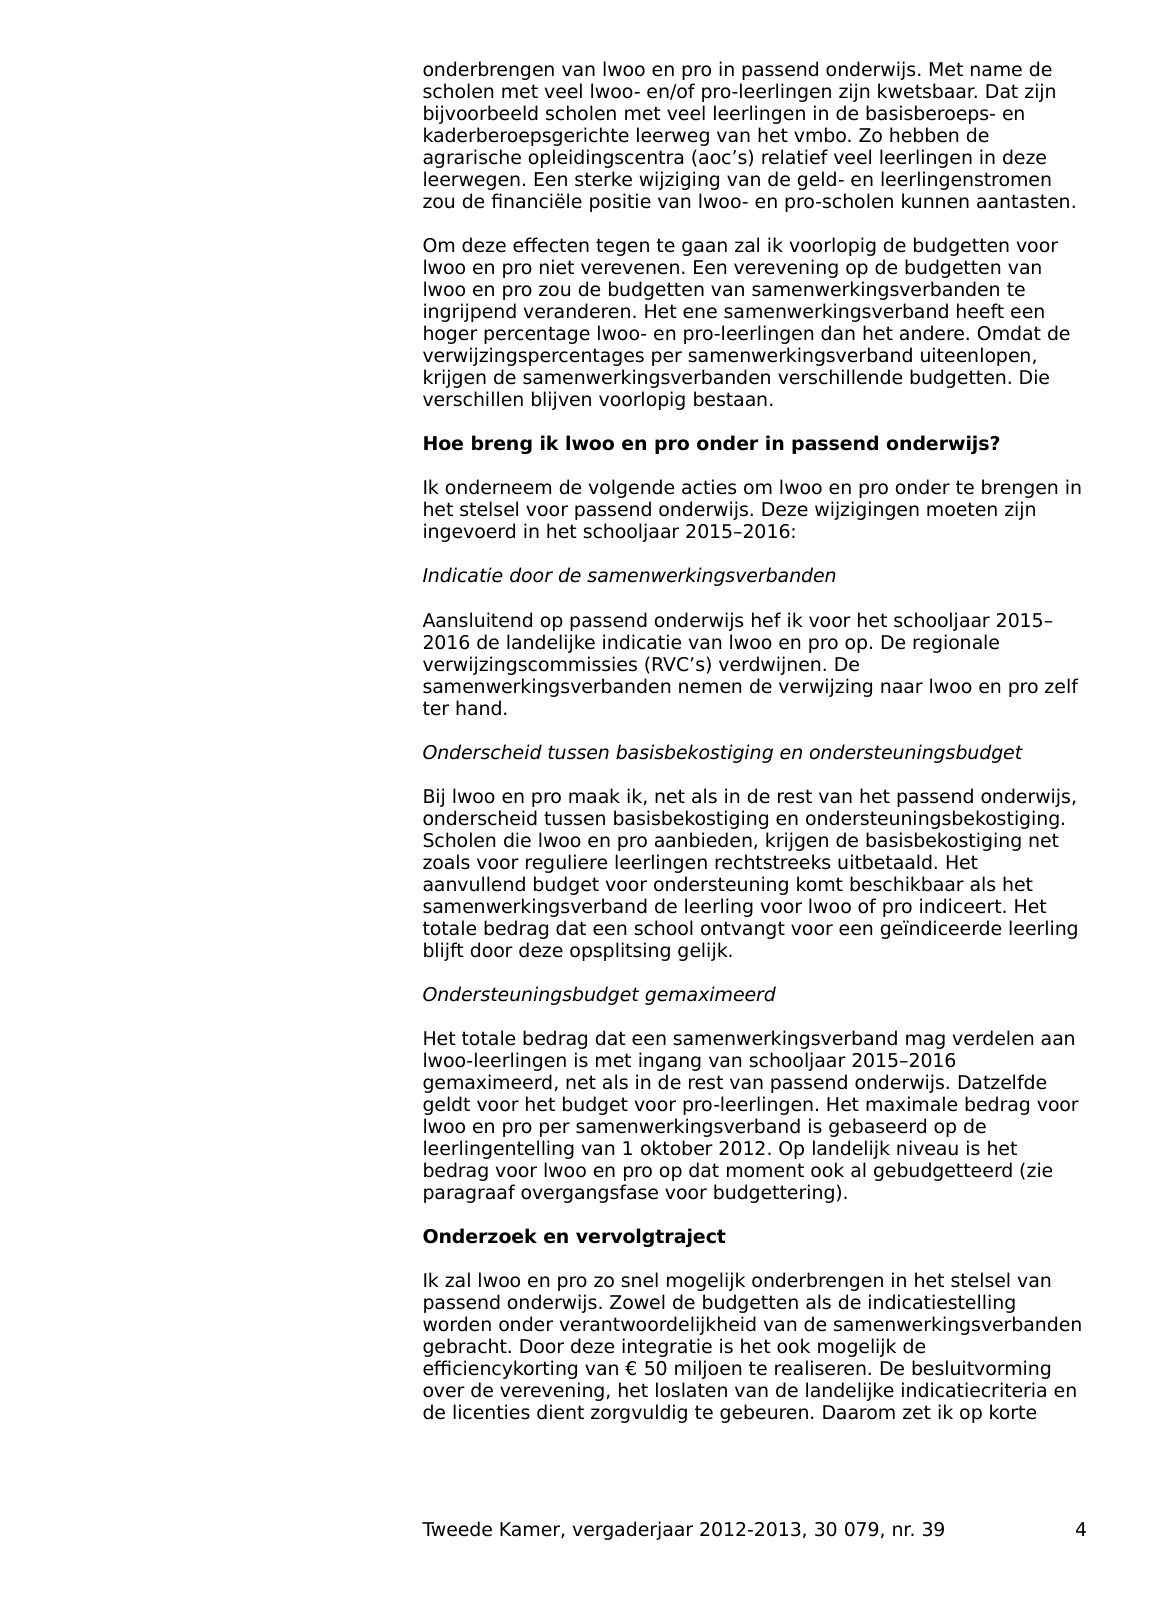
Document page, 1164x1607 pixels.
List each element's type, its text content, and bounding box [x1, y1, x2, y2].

subtitle Hoe breng ik lwoo en pro onder in passend onderwijs? [422, 433, 1087, 455]
subtitle Onderscheid tussen basisbekostiging en ondersteuningsbudget [422, 742, 1087, 764]
subtitle Ondersteuningsbudget gemaximeerd [422, 984, 1087, 1006]
text onderbrengen van lwoo en pro in passend onderwijs. Met name de scholen met veel lwoo- en/of pro-leerlingen zijn kwetsbaar. Dat zijn bijvoorbeeld scholen met veel leerlingen in de basisberoeps- en kaderberoepsgerichte leerweg van het vmbo. Zo hebben de agrarische opleidingscentra (aoc’s) relatief veel leerlingen in deze leerwegen. Een sterke wijziging van de geld- en leerlingenstromen zou de financiële positie van lwoo- en pro-scholen kunnen aantasten. [422, 59, 1087, 213]
subtitle Indicatie door de samenwerkingsverbanden [422, 565, 1087, 587]
text Ik onderneem de volgende acties om lwoo en pro onder te brengen in het stelsel voor passend onderwijs. Deze wijzigingen moeten zijn ingevoerd in het schooljaar 2015–2016: [422, 477, 1087, 543]
subtitle Onderzoek en vervolgtraject [422, 1226, 1087, 1248]
text Aansluitend op passend onderwijs hef ik voor het schooljaar 2015–2016 de landelijke indicatie van lwoo en pro op. De regionale verwijzingscommissies (RVC’s) verdwijnen. De samenwerkingsverbanden nemen de verwijzing naar lwoo en pro zelf ter hand. [422, 609, 1087, 719]
text Bij lwoo en pro maak ik, net als in de rest van het passend onderwijs, onderscheid tussen basisbekostiging en ondersteuningsbekostiging. Scholen die lwoo en pro aanbieden, krijgen de basisbekostiging net zoals voor reguliere leerlingen rechtstreeks uitbetaald. Het aanvullend budget voor ondersteuning komt beschikbaar als het samenwerkingsverband de leerling voor lwoo of pro indiceert. Het totale bedrag dat een school ontvangt voor een geïndiceerde leerling blijft door deze opsplitsing gelijk. [422, 786, 1087, 962]
text Om deze effecten tegen te gaan zal ik voorlopig de budgetten voor lwoo en pro niet verevenen. Een verevening op de budgetten van lwoo en pro zou de budgetten van samenwerkingsverbanden te ingrijpend veranderen. Het ene samenwerkingsverband heeft een hoger percentage lwoo- en pro-leerlingen dan het andere. Omdat de verwijzingspercentages per samenwerkingsverband uiteenlopen, krijgen de samenwerkingsverbanden verschillende budgetten. Die verschillen blijven voorlopig bestaan. [422, 235, 1087, 411]
text Het totale bedrag dat een samenwerkingsverband mag verdelen aan lwoo-leerlingen is met ingang van schooljaar 2015–2016 gemaximeerd, net als in de rest van passend onderwijs. Datzelfde geldt voor het budget voor pro-leerlingen. Het maximale bedrag voor lwoo en pro per samenwerkingsverband is gebaseerd op de leerlingentelling van 1 oktober 2012. Op landelijk niveau is het bedrag voor lwoo en pro op dat moment ook al gebudgetteerd (zie paragraaf overgangsfase voor budgettering). [422, 1028, 1087, 1204]
text Ik zal lwoo en pro zo snel mogelijk onderbrengen in het stelsel van passend onderwijs. Zowel de budgetten als de indicatiestelling worden onder verantwoordelijkheid van de samenwerkingsverbanden gebracht. Door deze integratie is het ook mogelijk de efficiencykorting van € 50 miljoen te realiseren. De besluitvorming over de verevening, het loslaten van de landelijke indicatiecriteria en de licenties dient zorgvuldig te gebeuren. Daarom zet ik op korte [422, 1270, 1087, 1424]
